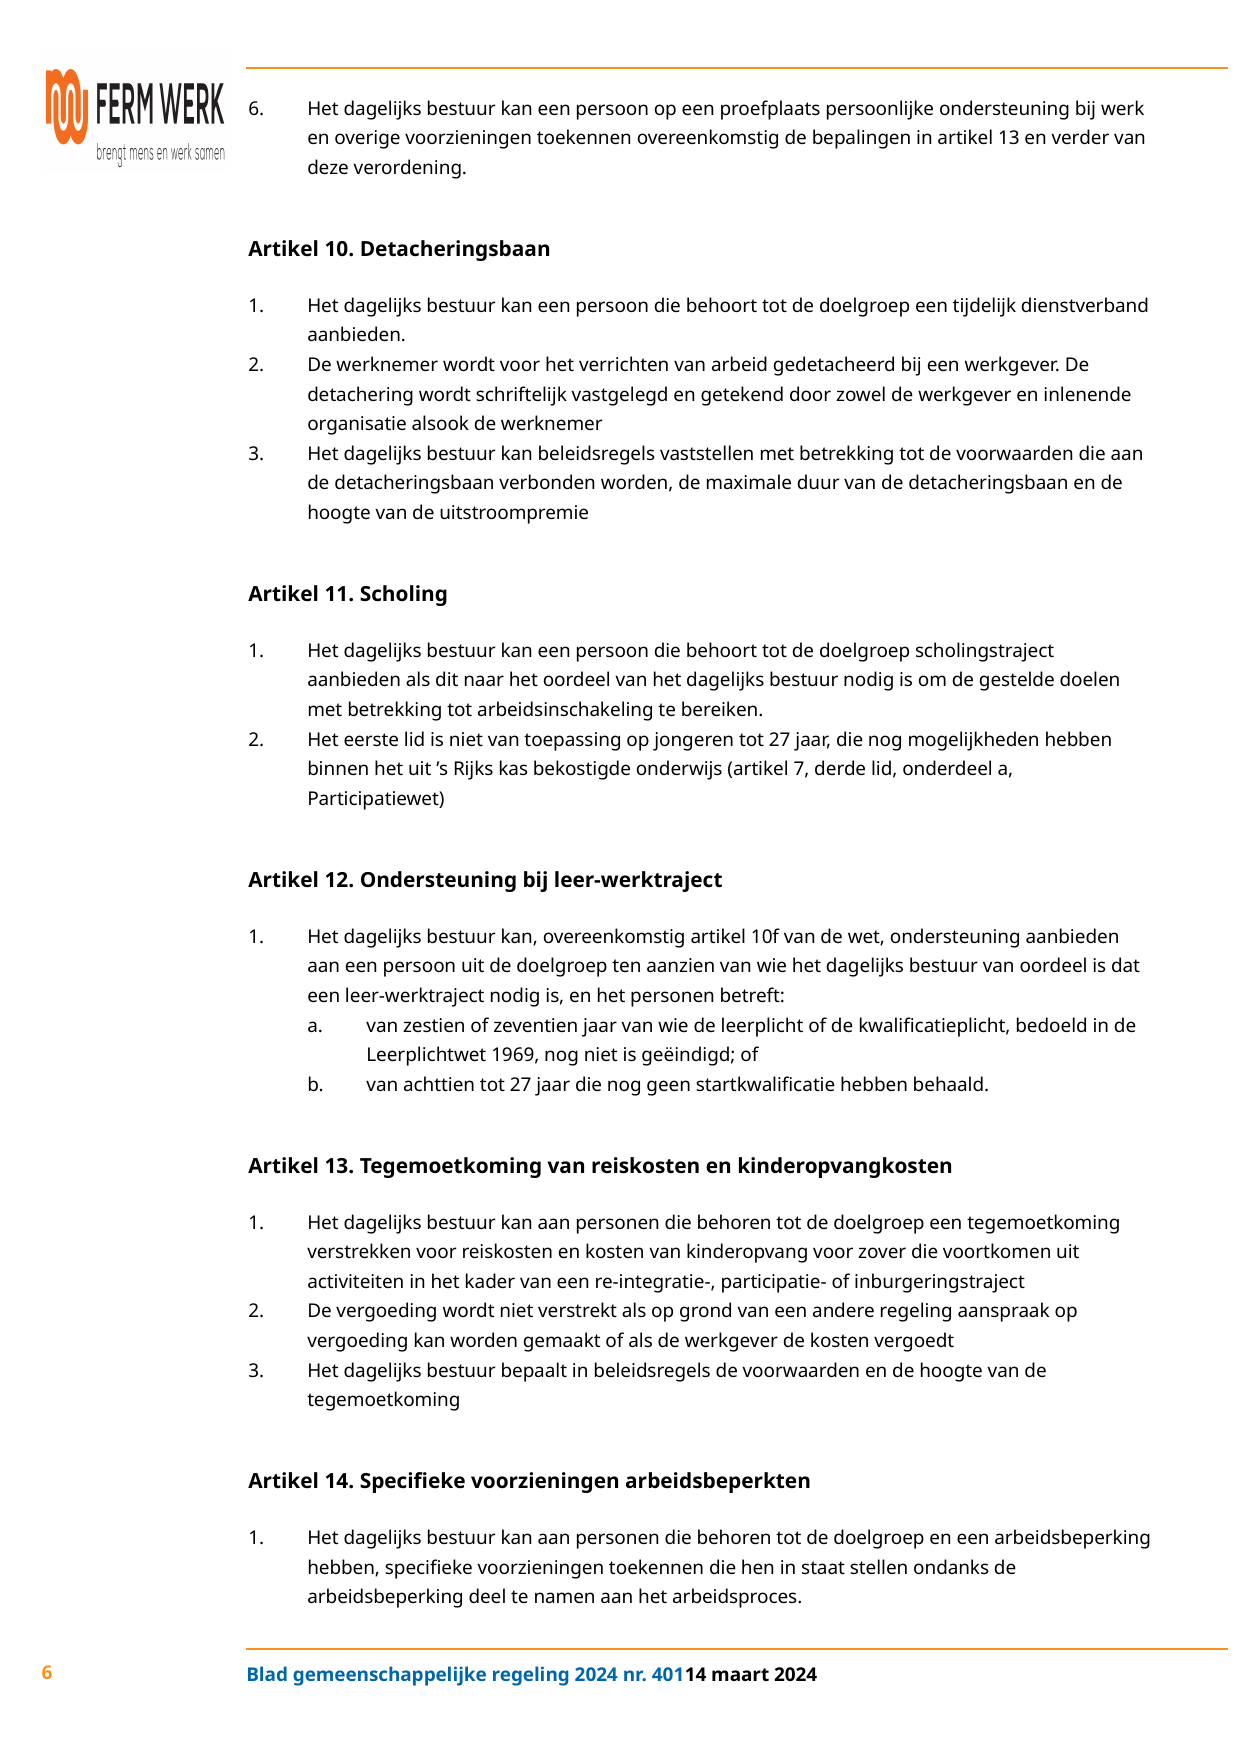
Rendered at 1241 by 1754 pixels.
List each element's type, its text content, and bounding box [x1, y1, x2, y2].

list De werknemer wordt voor het verrichten van arbeid gedetacheerd bij een werkgever. De detachering wordt schriftelijk vastgelegd en getekend door zowel de werkgever en inlenende organisatie alsook de werknemer [248, 351, 1152, 436]
list Het dagelijks bestuur kan een persoon die behoort tot de doelgroep scholingstraject aanbieden als dit naar het oordeel van het dagelijks bestuur nodig is om de gestelde doelen met betrekking tot arbeidsinschakeling te bereiken. [248, 637, 1152, 722]
text Artikel 11. Scholing [248, 579, 1152, 607]
list van zestien of zeventien jaar van wie de leerplicht of de kwalificatieplicht, bedoeld in de Leerplichtwet 1969, nog niet is geëindigd; of [307, 1012, 1152, 1067]
text Artikel 13. Tegemoetkoming van reiskosten en kinderopvangkosten [248, 1151, 1152, 1179]
list Het dagelijks bestuur kan, overeenkomstig artikel 10f van de wet, ondersteuning aanbieden aan een persoon uit de doelgroep ten aanzien van wie het dagelijks bestuur van oordeel is dat een leer-werktraject nodig is, en het personen betreft: [248, 923, 1152, 1008]
text Artikel 12. Ondersteuning bij leer-werktraject [248, 865, 1152, 893]
list Het eerste lid is niet van toepassing op jongeren tot 27 jaar, die nog mogelijkheden hebben binnen het uit ’s Rijks kas bekostigde onderwijs (artikel 7, derde lid, onderdeel a, Participatiewet) [248, 726, 1152, 811]
text Artikel 10. Detacheringsbaan [248, 234, 1152, 262]
list Het dagelijks bestuur kan een persoon die behoort tot de doelgroep een tijdelijk dienstverband aanbieden. [248, 292, 1152, 347]
list Het dagelijks bestuur kan een persoon op een proefplaats persoonlijke ondersteuning bij werk en overige voorzieningen toekennen overeenkomstig de bepalingen in artikel 13 en verder van deze verordening. [248, 95, 1152, 180]
list De vergoeding wordt niet verstrekt als op grond van een andere regeling aanspraak op vergoeding kan worden gemaakt of als de werkgever de kosten vergoedt [248, 1298, 1152, 1353]
list Het dagelijks bestuur kan aan personen die behoren tot de doelgroep een tegemoetkoming verstrekken voor reiskosten en kosten van kinderopvang voor zover die voortkomen uit activiteiten in het kader van een re-integratie-, participatie- of inburgeringstraject [248, 1209, 1152, 1294]
list Het dagelijks bestuur kan aan personen die behoren tot de doelgroep en een arbeidsbeperking hebben, specifieke voorzieningen toekennen die hen in staat stellen ondanks de arbeidsbeperking deel te namen aan het arbeidsproces. [248, 1524, 1152, 1609]
list Het dagelijks bestuur bepaalt in beleidsregels de voorwaarden en de hoogte van de tegemoetkoming [248, 1357, 1152, 1412]
list van achttien tot 27 jaar die nog geen startkwalificatie hebben behaald. [307, 1071, 1152, 1097]
list Het dagelijks bestuur kan beleidsregels vaststellen met betrekking tot de voorwaarden die aan de detacheringsbaan verbonden worden, de maximale duur van de detacheringsbaan en de hoogte van de uitstroompremie [248, 440, 1152, 525]
text Artikel 14. Specifieke voorzieningen arbeidsbeperkten [248, 1466, 1152, 1495]
picture [41, 47, 231, 172]
